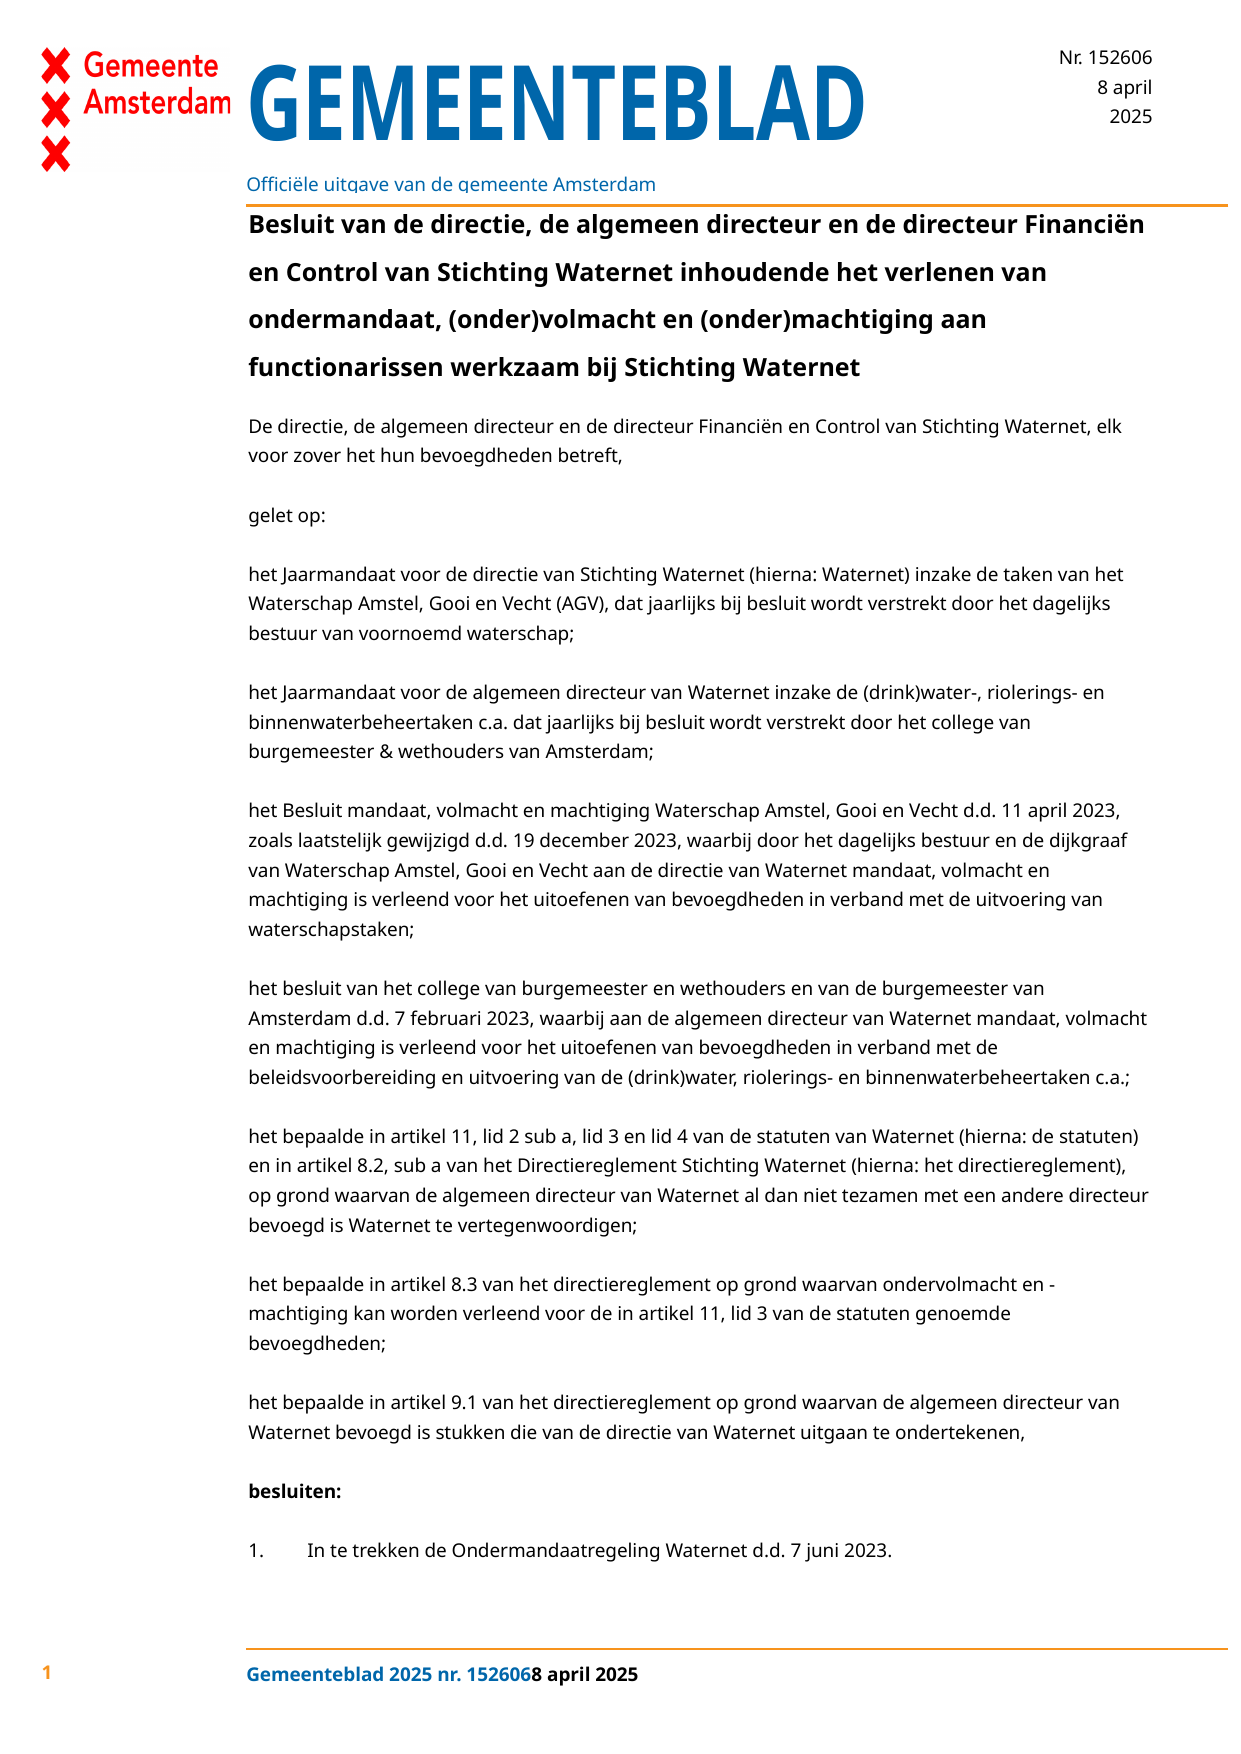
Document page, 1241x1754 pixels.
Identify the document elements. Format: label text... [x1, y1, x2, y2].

text gelet op: [248, 502, 1152, 528]
picture [41, 47, 231, 172]
list In te trekken de Ondermandaatregeling Waternet d.d. 7 juni 2023. [248, 1537, 1152, 1563]
text het Besluit mandaat, volmacht en machtiging Waterschap Amstel, Gooi en Vecht d.d. 11 april 2023, zoals laatstelijk gewijzigd d.d. 19 december 2023, waarbij door het dagelijks bestuur en de dijkgraaf van Waterschap Amstel, Gooi en Vecht aan de directie van Waternet mandaat, volmacht en machtiging is verleend voor het uitoefenen van bevoegdheden in verband met de uitvoering van waterschapstaken; [248, 798, 1152, 942]
text het bepaalde in artikel 11, lid 2 sub a, lid 3 en lid 4 van de statuten van Waternet (hierna: de statuten) en in artikel 8.2, sub a van het Directiereglement Stichting Waternet (hierna: het directiereglement), op grond waarvan de algemeen directeur van Waternet al dan niet tezamen met een andere directeur bevoegd is Waternet te vertegenwoordigen; [248, 1123, 1152, 1238]
text besluiten: [248, 1478, 1152, 1504]
text het Jaarmandaat voor de directie van Stichting Waternet (hierna: Waternet) inzake de taken van het Waterschap Amstel, Gooi en Vecht (AGV), dat jaarlijks bij besluit wordt verstrekt door het dagelijks bestuur van voornoemd waterschap; [248, 561, 1152, 646]
text Besluit van de directie, de algemeen directeur en de directeur Financiën en Control van Stichting Waternet inhoudende het verlenen van ondermandaat, (onder)volmacht en (onder)machtiging aan functionarissen werkzaam bij Stichting Waternet [248, 207, 1152, 384]
text De directie, de algemeen directeur en de directeur Financiën en Control van Stichting Waternet, elk voor zover het hun bevoegdheden betreft, [248, 413, 1152, 468]
text het besluit van het college van burgemeester en wethouders en van de burgemeester van Amsterdam d.d. 7 februari 2023, waarbij aan de algemeen directeur van Waternet mandaat, volmacht en machtiging is verleend voor het uitoefenen van bevoegdheden in verband met de beleidsvoorbereiding en uitvoering van de (drink)water, riolerings- en binnenwaterbeheertaken c.a.; [248, 975, 1152, 1090]
text het bepaalde in artikel 8.3 van het directiereglement op grond waarvan ondervolmacht en -machtiging kan worden verleend voor de in artikel 11, lid 3 van de statuten genoemde bevoegdheden; [248, 1271, 1152, 1356]
text het Jaarmandaat voor de algemeen directeur van Waternet inzake de (drink)water-, riolerings- en binnenwaterbeheertaken c.a. dat jaarlijks bij besluit wordt verstrekt door het college van burgemeester & wethouders van Amsterdam; [248, 679, 1152, 764]
text het bepaalde in artikel 9.1 van het directiereglement op grond waarvan de algemeen directeur van Waternet bevoegd is stukken die van de directie van Waternet uitgaan te ondertekenen, [248, 1389, 1152, 1445]
